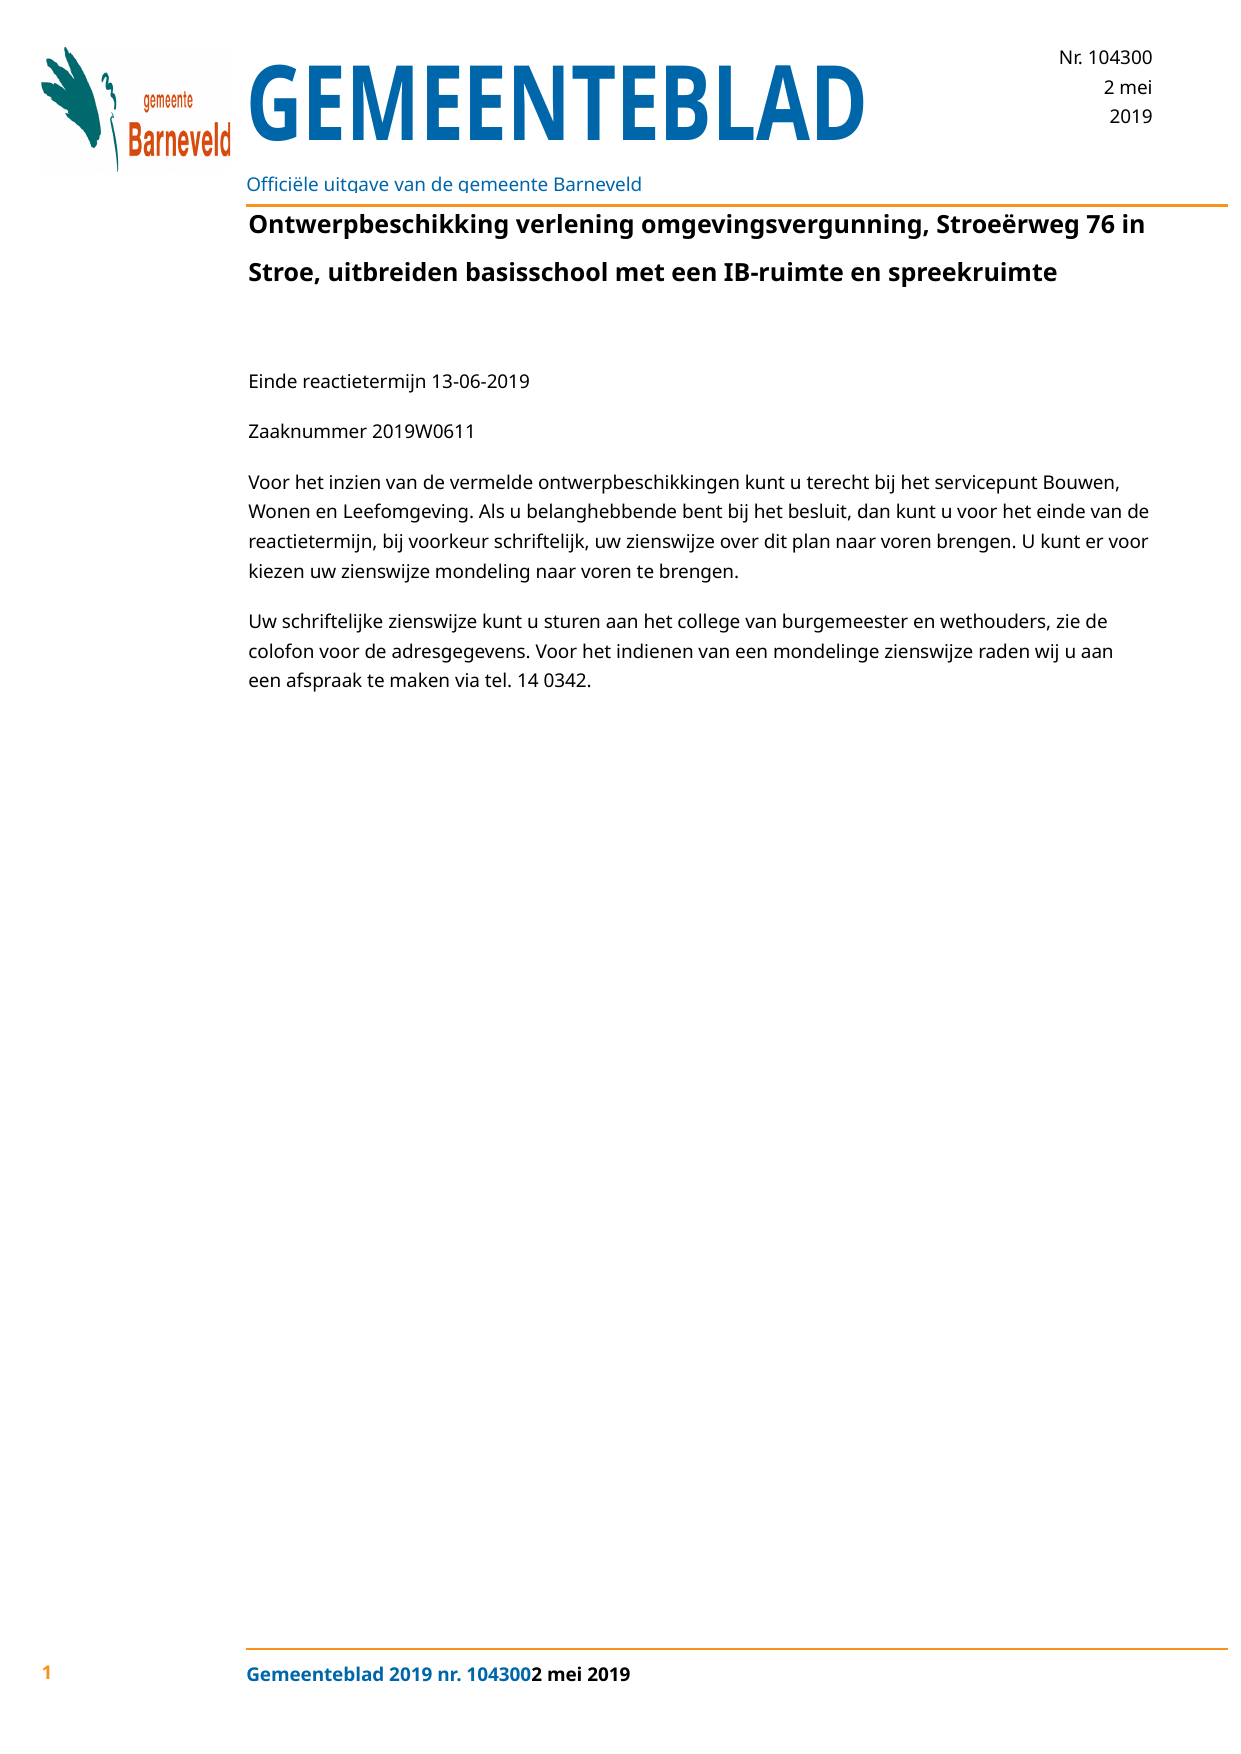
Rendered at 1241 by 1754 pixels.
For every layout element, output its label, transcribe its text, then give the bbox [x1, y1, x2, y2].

text Uw schriftelijke zienswijze kunt u sturen aan het college van burgemeester en wethouders, zie de colofon voor de adresgegevens. Voor het indienen van een mondelinge zienswijze raden wij u aan een afspraak te maken via tel. 14 0342. [248, 608, 1152, 693]
text Einde reactietermijn 13-06-2019 [248, 368, 1152, 394]
text Ontwerpbeschikking verlening omgevingsvergunning, Stroeërweg 76 in Stroe, uitbreiden basisschool met een IB-ruimte en spreekruimte [248, 207, 1152, 288]
picture [41, 47, 231, 172]
text Voor het inzien van de vermelde ontwerpbeschikkingen kunt u terecht bij het servicepunt Bouwen, Wonen en Leefomgeving. Als u belanghebbende bent bij het besluit, dan kunt u voor het einde van de reactietermijn, bij voorkeur schriftelijk, uw zienswijze over dit plan naar voren brengen. U kunt er voor kiezen uw zienswijze mondeling naar voren te brengen. [248, 469, 1152, 584]
text Zaaknummer 2019W0611 [248, 419, 1152, 444]
